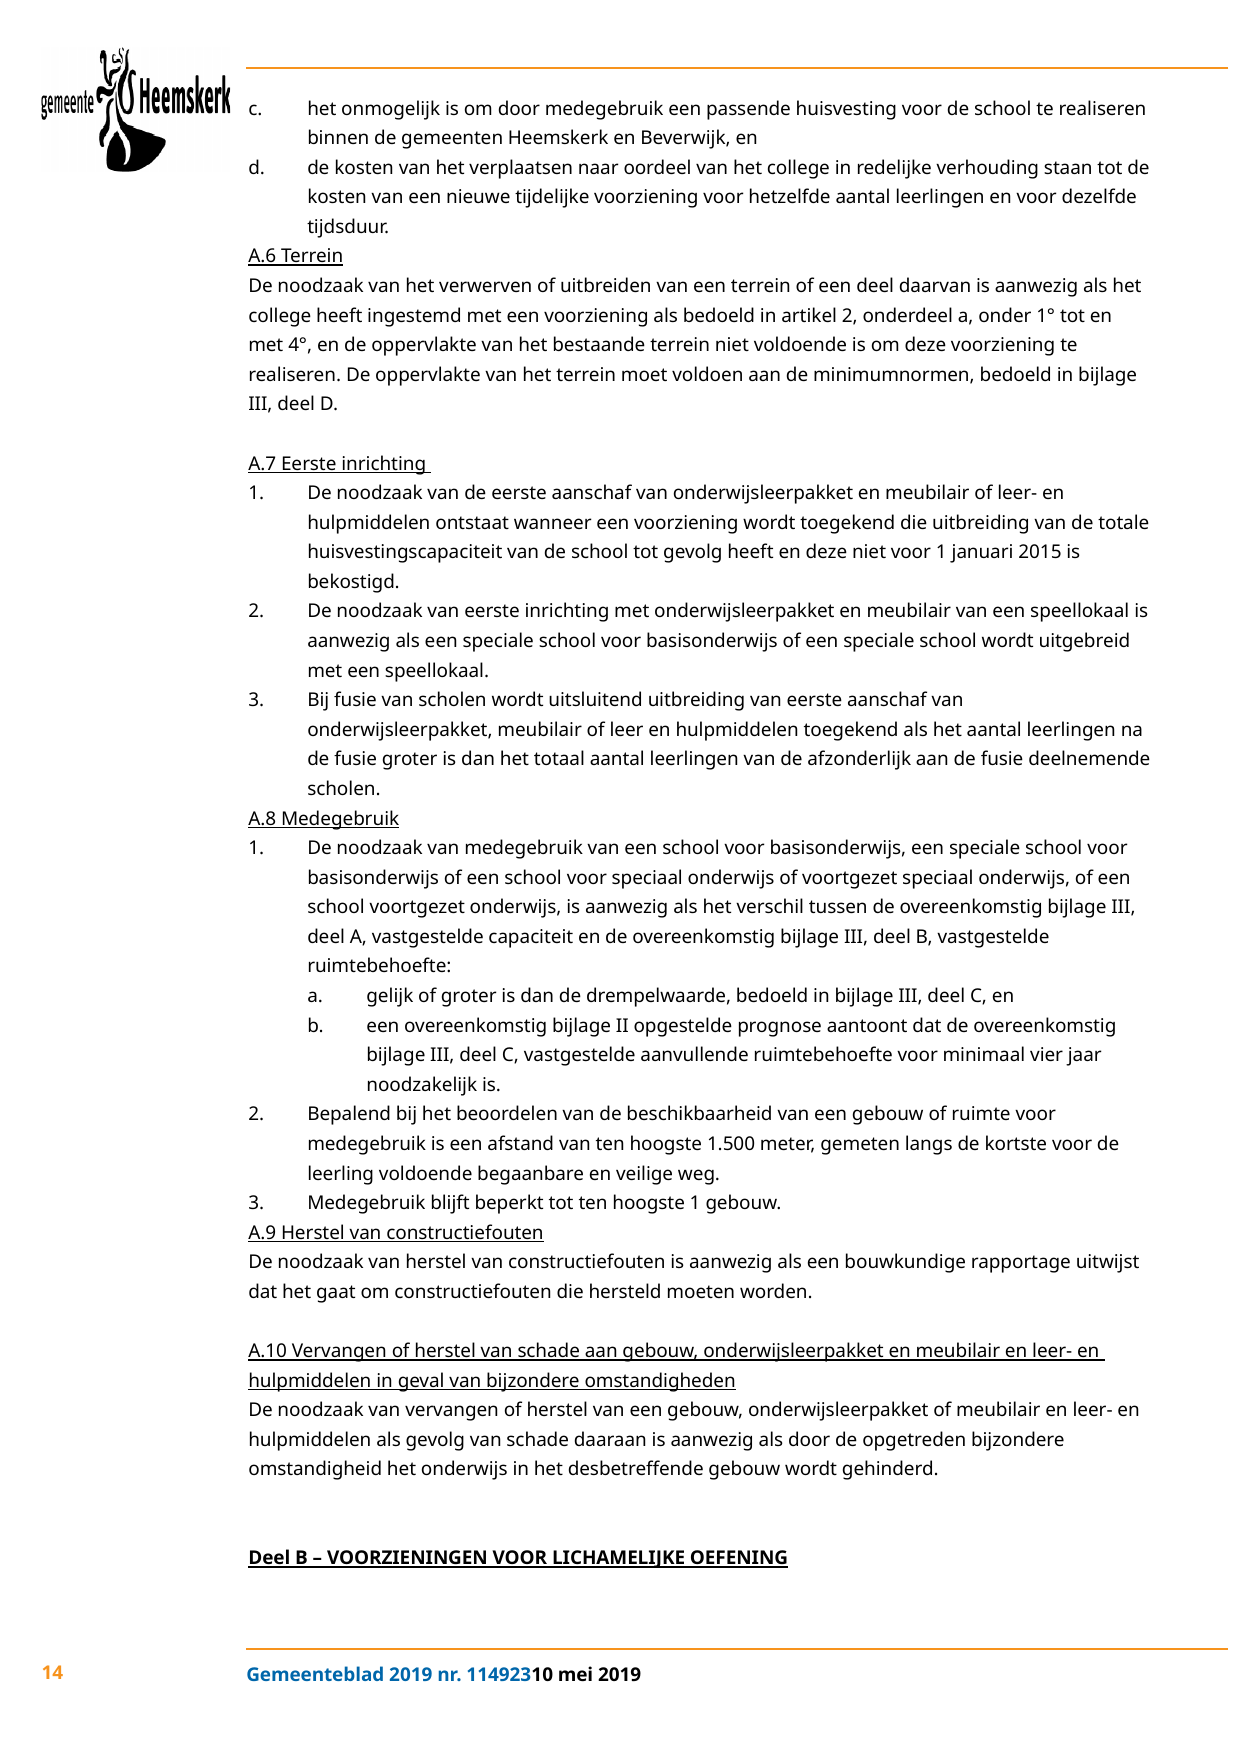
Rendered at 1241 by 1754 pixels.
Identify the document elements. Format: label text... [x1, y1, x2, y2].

list Bij fusie van scholen wordt uitsluitend uitbreiding van eerste aanschaf van onderwijsleerpakket, meubilair of leer en hulpmiddelen toegekend als het aantal leerlingen na de fusie groter is dan het totaal aantal leerlingen van de afzonderlijk aan de fusie deelnemende scholen. [248, 686, 1152, 801]
text Deel B – VOORZIENINGEN VOOR LICHAMELIJKE OEFENING [248, 1544, 1152, 1570]
text A.7 Eerste inrichting [248, 450, 1152, 476]
text De noodzaak van het verwerven of uitbreiden van een terrein of een deel daarvan is aanwezig als het college heeft ingestemd met een voorziening als bedoeld in artikel 2, onderdeel a, onder 1° tot en met 4°, en de oppervlakte van het bestaande terrein niet voldoende is om deze voorziening te realiseren. De oppervlakte van het terrein moet voldoen aan de minimumnormen, bedoeld in bijlage III, deel D. [248, 272, 1152, 416]
list De noodzaak van medegebruik van een school voor basisonderwijs, een speciale school voor basisonderwijs of een school voor speciaal onderwijs of voortgezet speciaal onderwijs, of een school voortgezet onderwijs, is aanwezig als het verschil tussen de overeenkomstig bijlage III, deel A, vastgestelde capaciteit en de overeenkomstig bijlage III, deel B, vastgestelde ruimtebehoefte: [248, 834, 1152, 978]
picture [41, 47, 231, 172]
text A.10 Vervangen of herstel van schade aan gebouw, onderwijsleerpakket en meubilair en leer- en hulpmiddelen in geval van bijzondere omstandigheden [248, 1337, 1152, 1393]
text De noodzaak van vervangen of herstel van een gebouw, onderwijsleerpakket of meubilair en leer- en hulpmiddelen als gevolg van schade daaraan is aanwezig als door de opgetreden bijzondere omstandigheid het onderwijs in het desbetreffende gebouw wordt gehinderd. [248, 1396, 1152, 1481]
text De noodzaak van herstel van constructiefouten is aanwezig als een bouwkundige rapportage uitwijst dat het gaat om constructiefouten die hersteld moeten worden. [248, 1248, 1152, 1304]
list Bepalend bij het beoordelen van de beschikbaarheid van een gebouw of ruimte voor medegebruik is een afstand van ten hoogste 1.500 meter, gemeten langs de kortste voor de leerling voldoende begaanbare en veilige weg. [248, 1101, 1152, 1186]
list de kosten van het verplaatsen naar oordeel van het college in redelijke verhouding staan tot de kosten van een nieuwe tijdelijke voorziening voor hetzelfde aantal leerlingen en voor dezelfde tijdsduur. [248, 154, 1152, 239]
list gelijk of groter is dan de drempelwaarde, bedoeld in bijlage III, deel C, en [307, 982, 1152, 1008]
text A.8 Medegebruik [248, 805, 1152, 831]
list het onmogelijk is om door medegebruik een passende huisvesting voor de school te realiseren binnen de gemeenten Heemskerk en Beverwijk, en [248, 95, 1152, 150]
list een overeenkomstig bijlage II opgestelde prognose aantoont dat de overeenkomstig bijlage III, deel C, vastgestelde aanvullende ruimtebehoefte voor minimaal vier jaar noodzakelijk is. [307, 1012, 1152, 1097]
text A.9 Herstel van constructiefouten [248, 1219, 1152, 1245]
list De noodzaak van de eerste aanschaf van onderwijsleerpakket en meubilair of leer- en hulpmiddelen ontstaat wanneer een voorziening wordt toegekend die uitbreiding van de totale huisvestingscapaciteit van de school tot gevolg heeft en deze niet voor 1 januari 2015 is bekostigd. [248, 479, 1152, 594]
list De noodzaak van eerste inrichting met onderwijsleerpakket en meubilair van een speellokaal is aanwezig als een speciale school voor basisonderwijs of een speciale school wordt uitgebreid met een speellokaal. [248, 598, 1152, 683]
text A.6 Terrein [248, 243, 1152, 268]
list Medegebruik blijft beperkt tot ten hoogste 1 gebouw. [248, 1189, 1152, 1215]
